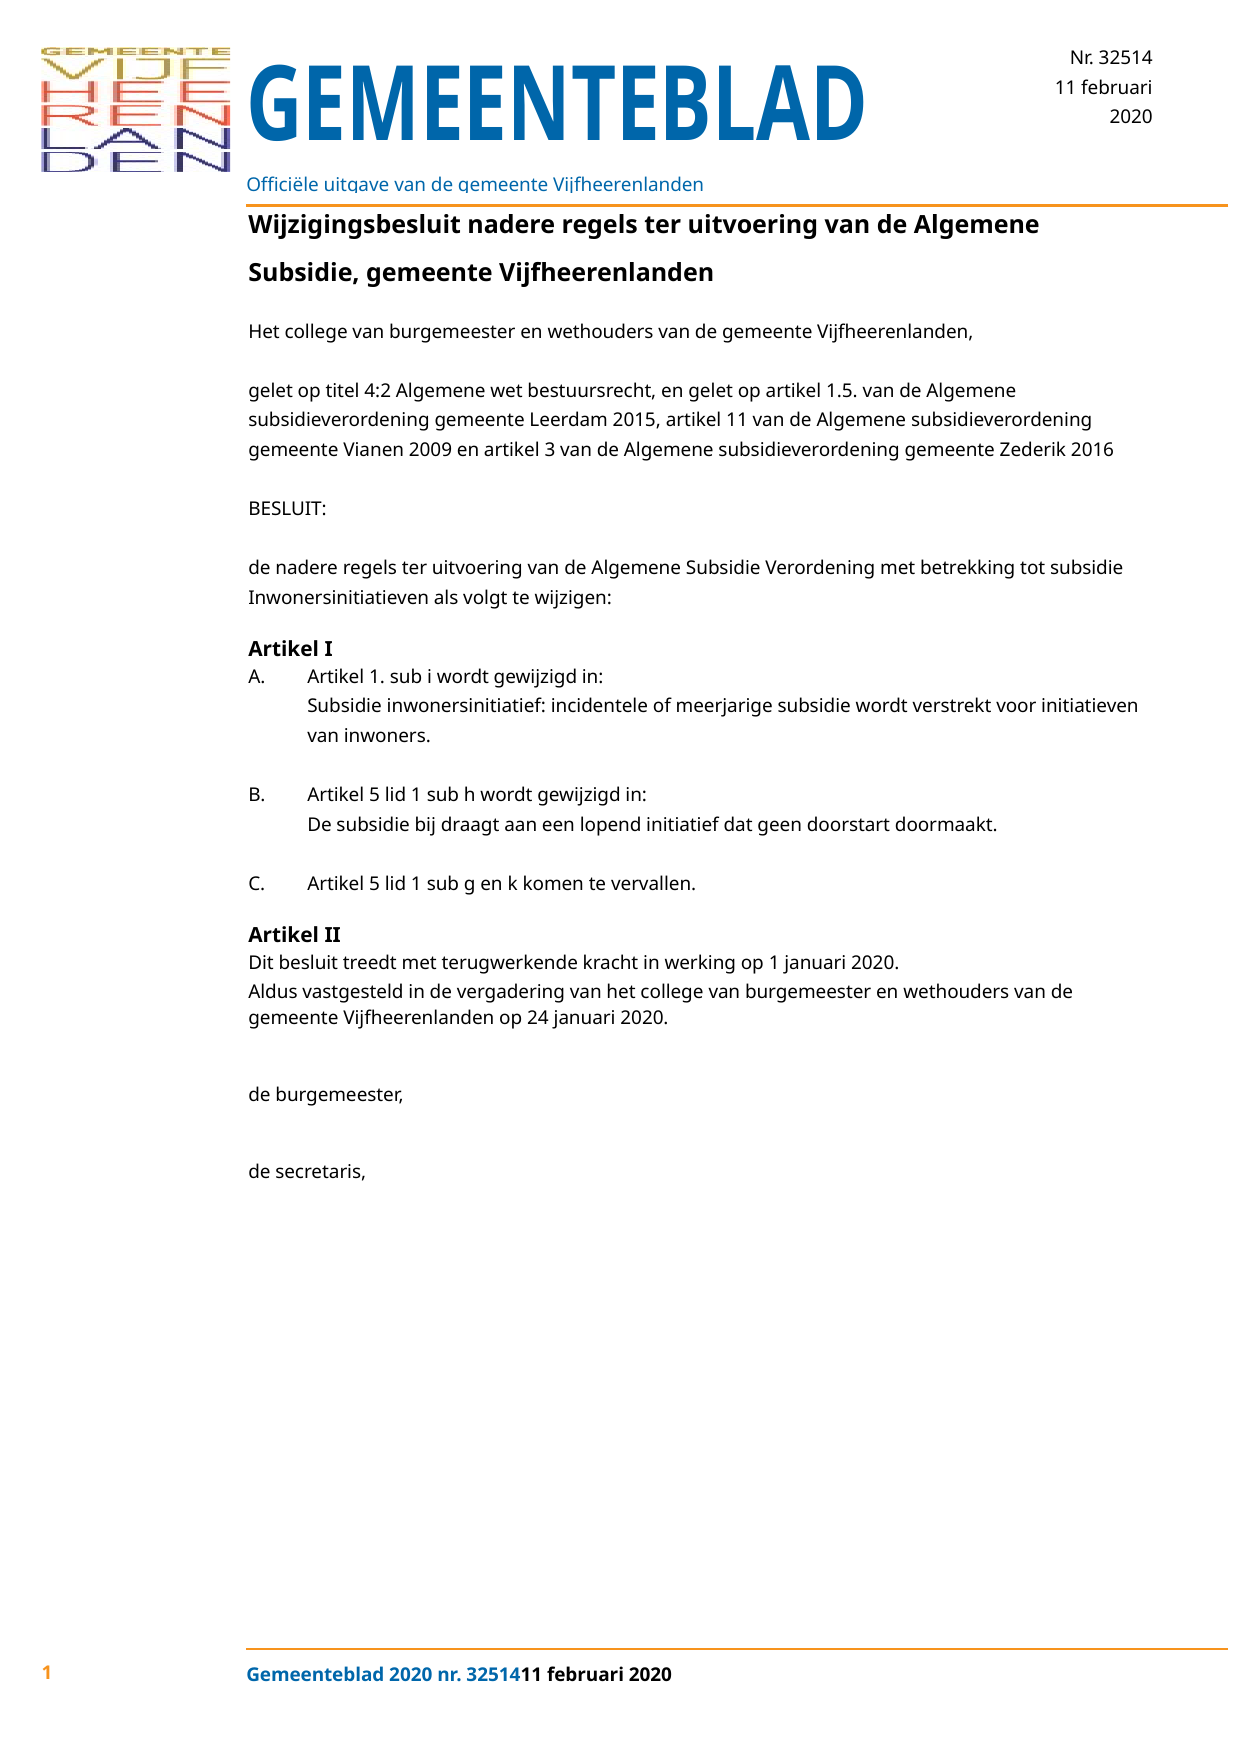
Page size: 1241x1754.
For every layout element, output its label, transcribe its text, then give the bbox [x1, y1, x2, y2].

text de burgemeester, [248, 1081, 1152, 1107]
text BESLUIT: [248, 495, 1152, 521]
text Het college van burgemeester en wethouders van de gemeente Vijfheerenlanden, [248, 318, 1152, 344]
list Artikel 1. sub i wordt gewijzigd in: [248, 663, 1152, 689]
list Subsidie inwonersinitiatief: incidentele of meerjarige subsidie wordt verstrekt voor initiatieven van inwoners. [248, 693, 1152, 748]
text Artikel I [248, 634, 1152, 663]
picture [41, 47, 231, 172]
text de nadere regels ter uitvoering van de Algemene Subsidie Verordening met betrekking tot subsidie Inwonersinitiatieven als volgt te wijzigen: [248, 554, 1152, 610]
text Dit besluit treedt met terugwerkende kracht in werking op 1 januari 2020. [248, 949, 1152, 975]
text Aldus vastgesteld in de vergadering van het college van burgemeester en wethouders van de gemeente Vijfheerenlanden op 24 januari 2020. [248, 978, 1152, 1030]
text de secretaris, [248, 1159, 1152, 1184]
text Artikel II [248, 921, 1152, 949]
text Wijzigingsbesluit nadere regels ter uitvoering van de Algemene Subsidie, gemeente Vijfheerenlanden [248, 207, 1152, 288]
list Artikel 5 lid 1 sub g en k komen te vervallen. [248, 870, 1152, 896]
list Artikel 5 lid 1 sub h wordt gewijzigd in: [248, 781, 1152, 807]
text gelet op titel 4:2 Algemene wet bestuursrecht, en gelet op artikel 1.5. van de Algemene subsidieverordening gemeente Leerdam 2015, artikel 11 van de Algemene subsidieverordening gemeente Vianen 2009 en artikel 3 van de Algemene subsidieverordening gemeente Zederik 2016 [248, 377, 1152, 462]
list De subsidie bij draagt aan een lopend initiatief dat geen doorstart doormaakt. [248, 811, 1152, 837]
